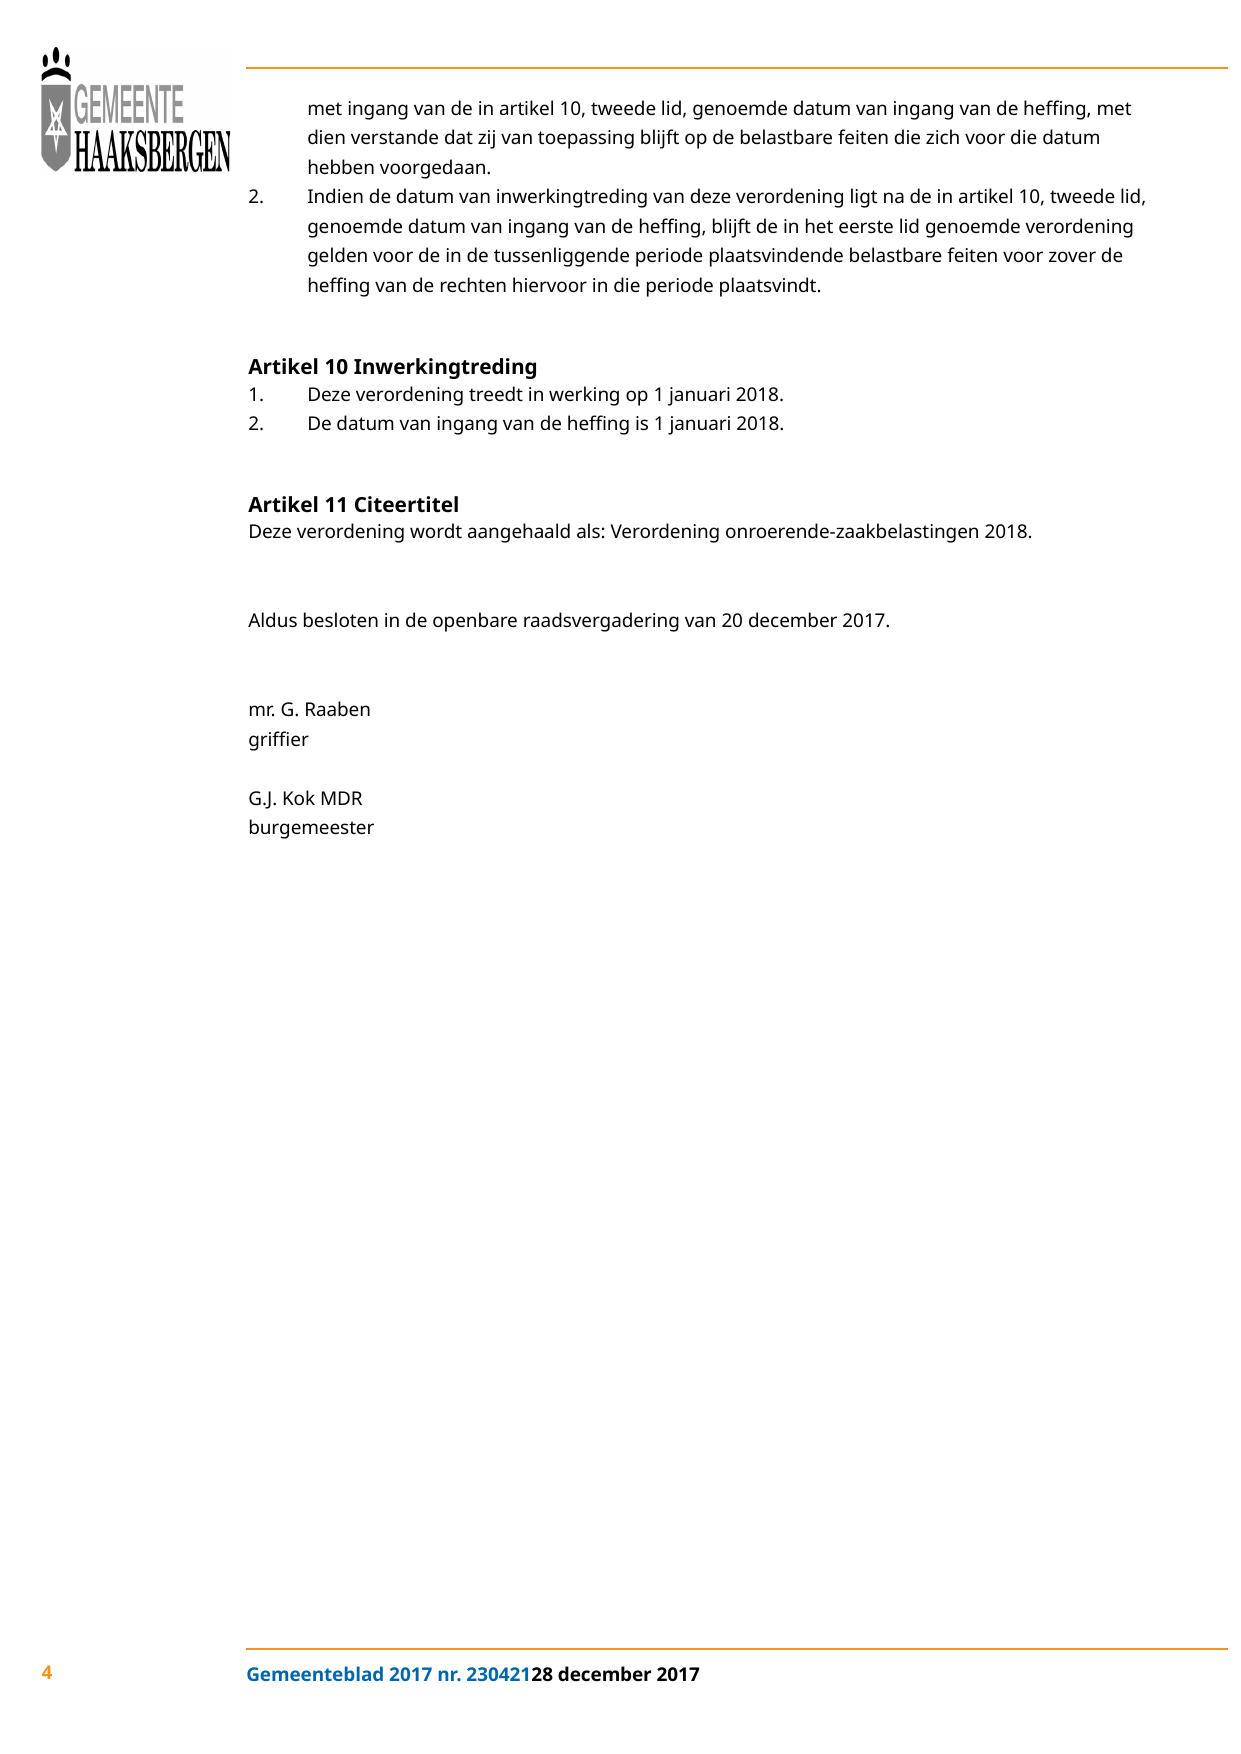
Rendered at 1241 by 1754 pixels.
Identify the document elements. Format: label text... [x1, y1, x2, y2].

text G.J. Kok MDR [248, 785, 1152, 811]
text griffier [248, 726, 1152, 752]
list Deze verordening treedt in werking op 1 januari 2018. [248, 381, 1152, 406]
picture [41, 47, 231, 172]
text Aldus besloten in de openbare raadsvergadering van 20 december 2017. [248, 607, 1152, 633]
text burgemeester [248, 814, 1152, 840]
text mr. G. Raaben [248, 696, 1152, 722]
text Deze verordening wordt aangehaald als: Verordening onroerende-zaakbelastingen 2018. [248, 519, 1152, 544]
text Artikel 10 Inwerkingtreding [248, 352, 1152, 381]
text Artikel 11 Citeertitel [248, 490, 1152, 519]
list Indien de datum van inwerkingtreding van deze verordening ligt na de in artikel 10, tweede lid, genoemde datum van ingang van de heffing, blijft de in het eerste lid genoemde verordening gelden voor de in de tussenliggende periode plaatsvindende belastbare feiten voor zover de heffing van de rechten hiervoor in die periode plaatsvindt. [248, 183, 1152, 298]
list De datum van ingang van de heffing is 1 januari 2018. [248, 410, 1152, 436]
list met ingang van de in artikel 10, tweede lid, genoemde datum van ingang van de heffing, met dien verstande dat zij van toepassing blijft op de belastbare feiten die zich voor die datum hebben voorgedaan. [248, 95, 1152, 180]
